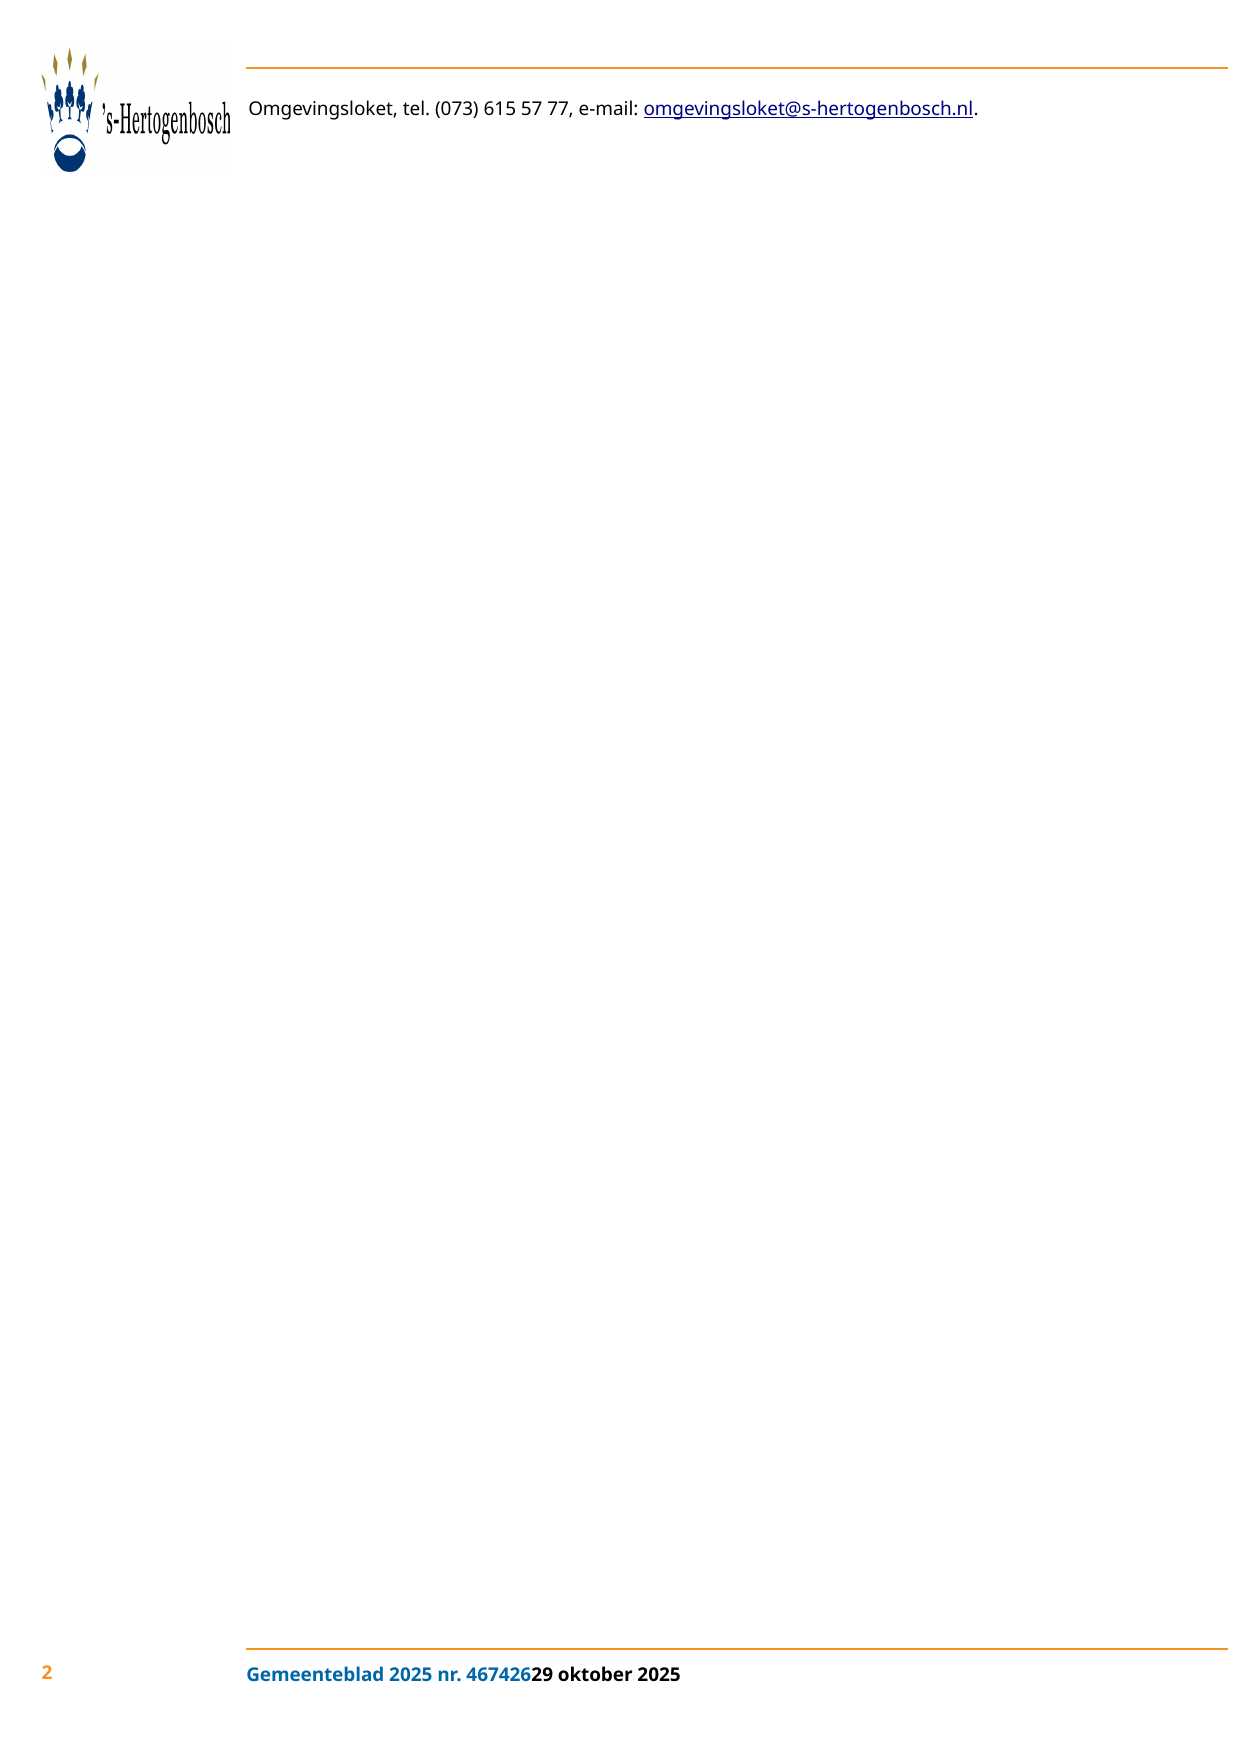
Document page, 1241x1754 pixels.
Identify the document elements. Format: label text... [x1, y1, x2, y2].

text Omgevingsloket, tel. (073) 615 57 77, e-mail: omgevingsloket@s-hertogenbosch.nl. [248, 95, 1152, 121]
picture [41, 47, 231, 172]
